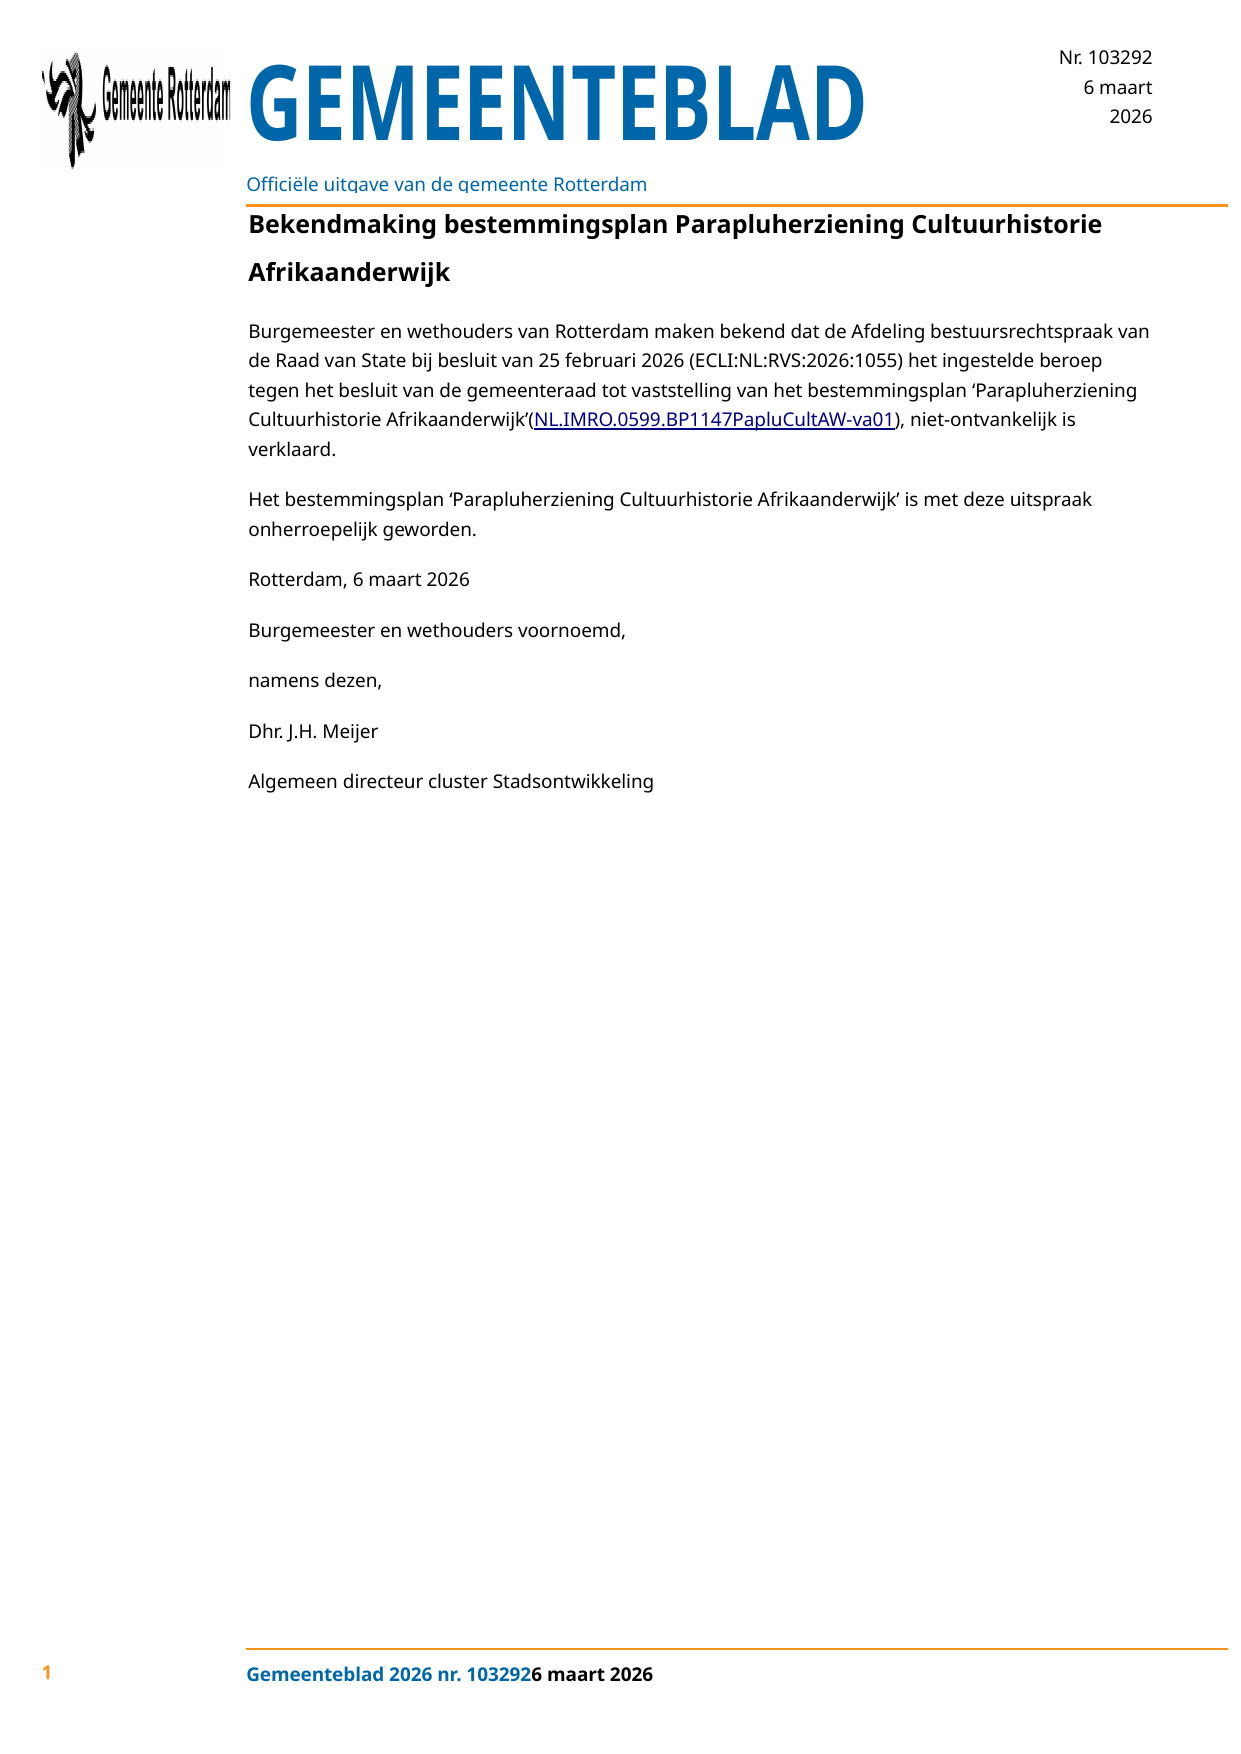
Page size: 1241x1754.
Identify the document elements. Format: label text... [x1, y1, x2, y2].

picture [41, 47, 231, 172]
text Rotterdam, 6 maart 2026 [248, 567, 1152, 592]
text Dhr. J.H. Meijer [248, 718, 1152, 744]
text namens dezen, [248, 667, 1152, 693]
text Algemeen directeur cluster Stadsontwikkeling [248, 768, 1152, 794]
text Burgemeester en wethouders van Rotterdam maken bekend dat de Afdeling bestuursrechtspraak van de Raad van State bij besluit van 25 februari 2026 (ECLI:NL:RVS:2026:1055) het ingestelde beroep tegen het besluit van de gemeenteraad tot vaststelling van het bestemmingsplan ‘Parapluherziening Cultuurhistorie Afrikaanderwijk’(NL.IMRO.0599.BP1147PapluCultAW-va01), niet-ontvankelijk is verklaard. [248, 318, 1152, 462]
text Bekendmaking bestemmingsplan Parapluherziening Cultuurhistorie Afrikaanderwijk [248, 207, 1152, 288]
text Burgemeester en wethouders voornoemd, [248, 617, 1152, 643]
text Het bestemmingsplan ‘Parapluherziening Cultuurhistorie Afrikaanderwijk’ is met deze uitspraak onherroepelijk geworden. [248, 487, 1152, 542]
